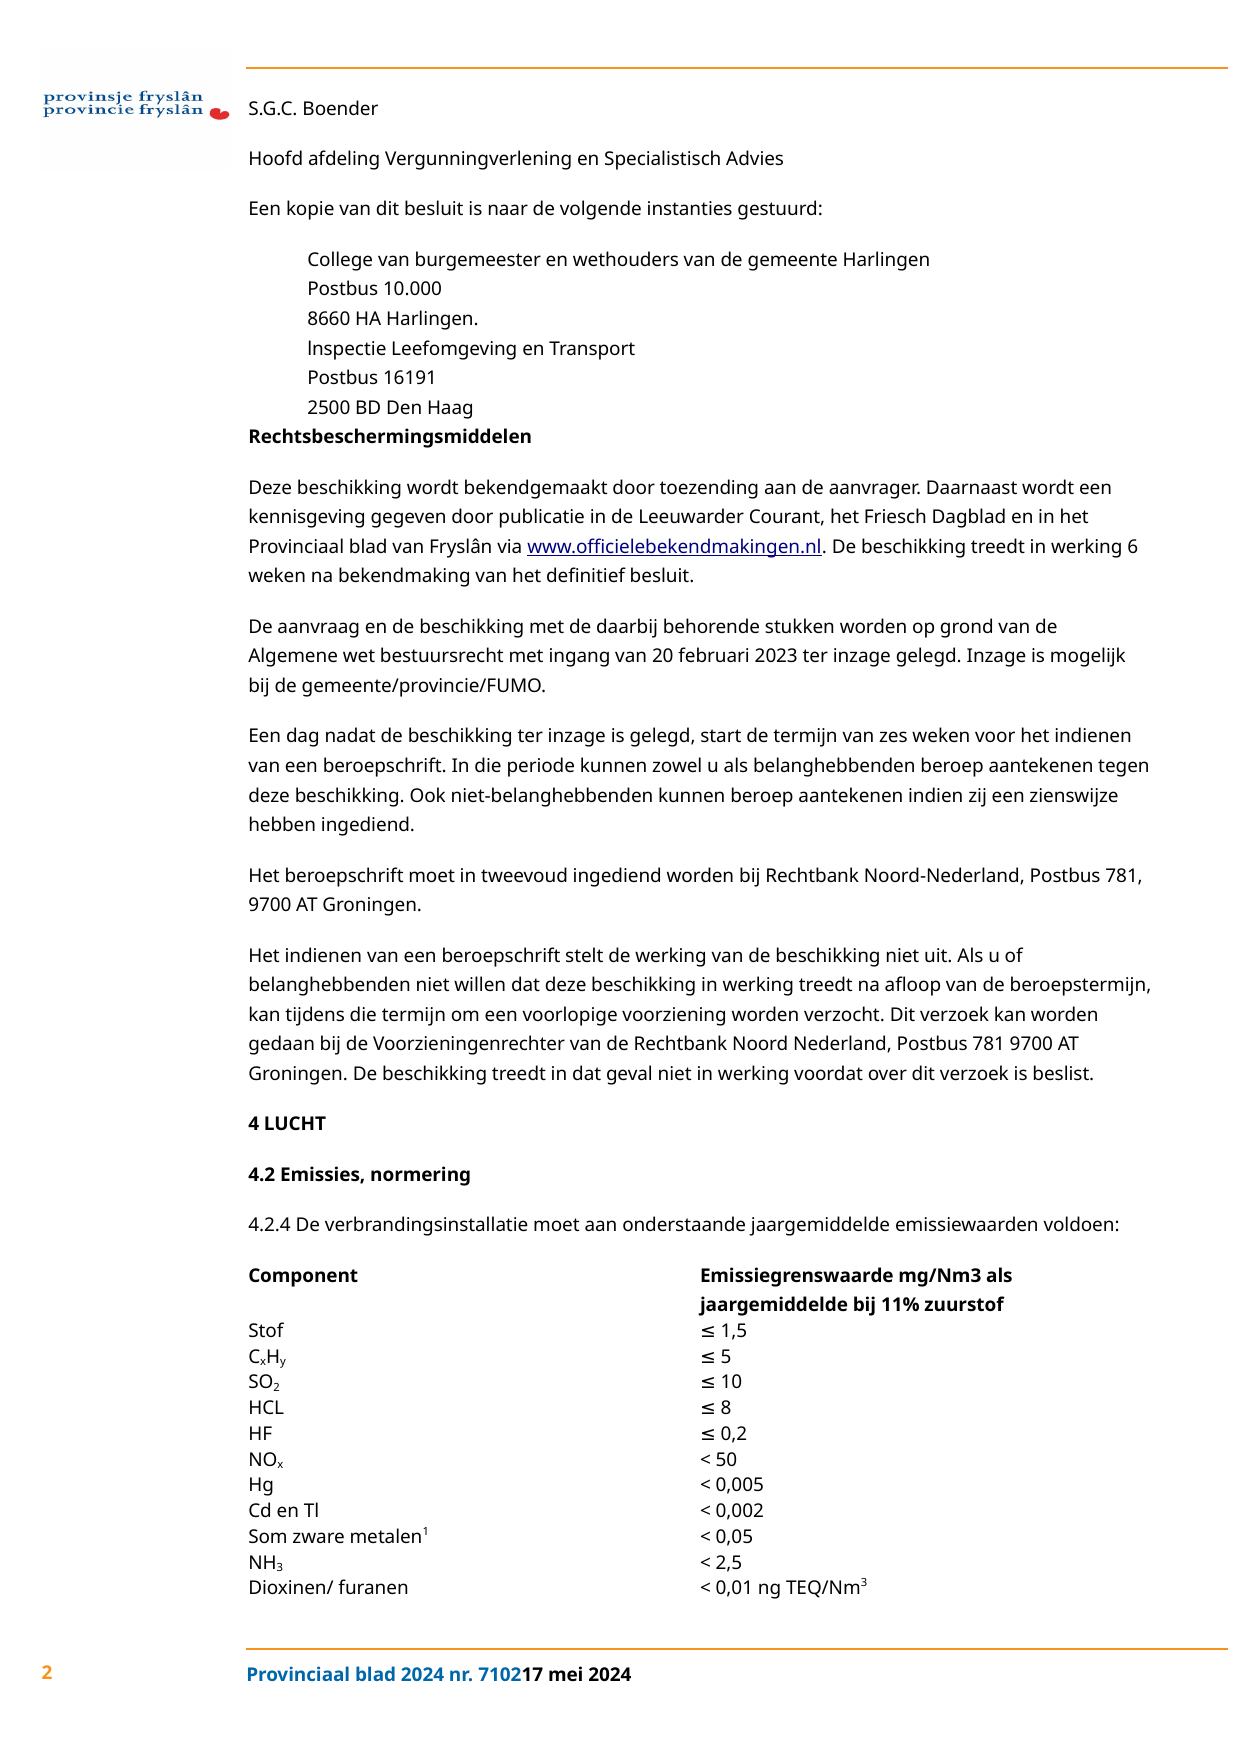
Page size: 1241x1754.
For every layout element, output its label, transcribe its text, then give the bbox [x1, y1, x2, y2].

list College van burgemeester en wethouders van de gemeente Harlingen [248, 246, 1152, 272]
text S.G.C. Boender [248, 95, 1152, 121]
table_cell ≤ 5 [700, 1343, 1152, 1369]
picture [41, 47, 231, 172]
table_cell < 0,005 [700, 1472, 1152, 1497]
text Hoofd afdeling Vergunningverlening en Specialistisch Advies [248, 145, 1152, 171]
text Rechtsbeschermingsmiddelen [248, 423, 1152, 449]
list Postbus 10.000 [248, 276, 1152, 301]
text Het beroepschrift moet in tweevoud ingediend worden bij Rechtbank Noord-Nederland, Postbus 781, 9700 AT Groningen. [248, 862, 1152, 917]
text Deze beschikking wordt bekendgemaakt door toezending aan de aanvrager. Daarnaast wordt een kennisgeving gegeven door publicatie in de Leeuwarder Courant, het Friesch Dagblad en in het Provinciaal blad van Fryslân via www.officielebekendmakingen.nl. De beschikking treedt in werking 6 weken na bekendmaking van het definitief besluit. [248, 474, 1152, 588]
table_header Emissiegrenswaarde mg/Nm3 als jaargemiddelde bij 11% zuurstof [700, 1262, 1152, 1317]
table_cell ≤ 8 [700, 1395, 1152, 1420]
table_cell Hg [248, 1472, 700, 1497]
table_cell Som zware metalen1 [248, 1523, 700, 1549]
table_cell ≤ 10 [700, 1369, 1152, 1394]
text Een dag nadat de beschikking ter inzage is gelegd, start de termijn van zes weken voor het indienen van een beroepschrift. In die periode kunnen zowel u als belanghebbenden beroep aantekenen tegen deze beschikking. Ook niet-belanghebbenden kunnen beroep aantekenen indien zij een zienswijze hebben ingediend. [248, 723, 1152, 837]
text 4 LUCHT [248, 1111, 1152, 1136]
table_cell Cd en Tl [248, 1498, 700, 1523]
table_cell CxHy [248, 1343, 700, 1369]
table_cell NOx [248, 1446, 700, 1472]
table_cell HCL [248, 1395, 700, 1420]
table_cell < 0,01 ng TEQ/Nm3 [700, 1575, 1152, 1600]
list 2500 BD Den Haag [248, 394, 1152, 420]
table_cell HF [248, 1420, 700, 1446]
text Een kopie van dit besluit is naar de volgende instanties gestuurd: [248, 196, 1152, 221]
list 8660 HA Harlingen. [248, 305, 1152, 331]
table_cell Dioxinen/ furanen [248, 1575, 700, 1600]
text Het indienen van een beroepschrift stelt de werking van de beschikking niet uit. Als u of belanghebbenden niet willen dat deze beschikking in werking treedt na afloop van de beroepstermijn, kan tijdens die termijn om een voorlopige voorziening worden verzocht. Dit verzoek kan worden gedaan bij de Voorzieningenrechter van de Rechtbank Noord Nederland, Postbus 781 9700 AT Groningen. De beschikking treedt in dat geval niet in werking voordat over dit verzoek is beslist. [248, 942, 1152, 1086]
text De aanvraag en de beschikking met de daarbij behorende stukken worden op grond van de Algemene wet bestuursrecht met ingang van 20 februari 2023 ter inzage gelegd. Inzage is mogelijk bij de gemeente/provincie/FUMO. [248, 613, 1152, 698]
table_cell < 50 [700, 1446, 1152, 1472]
table_cell SO2 [248, 1369, 700, 1394]
table_cell < 0,002 [700, 1498, 1152, 1523]
table_cell ≤ 0,2 [700, 1420, 1152, 1446]
table_cell Stof [248, 1317, 700, 1343]
text 4.2 Emissies, normering [248, 1161, 1152, 1187]
table_cell NH3 [248, 1549, 700, 1574]
list lnspectie Leefomgeving en Transport [248, 335, 1152, 361]
table_cell < 0,05 [700, 1523, 1152, 1549]
text 4.2.4 De verbrandingsinstallatie moet aan onderstaande jaargemiddelde emissiewaarden voldoen: [248, 1211, 1152, 1237]
table_cell < 2,5 [700, 1549, 1152, 1574]
table_header Component [248, 1262, 700, 1317]
table_cell ≤ 1,5 [700, 1317, 1152, 1343]
list Postbus 16191 [248, 364, 1152, 390]
